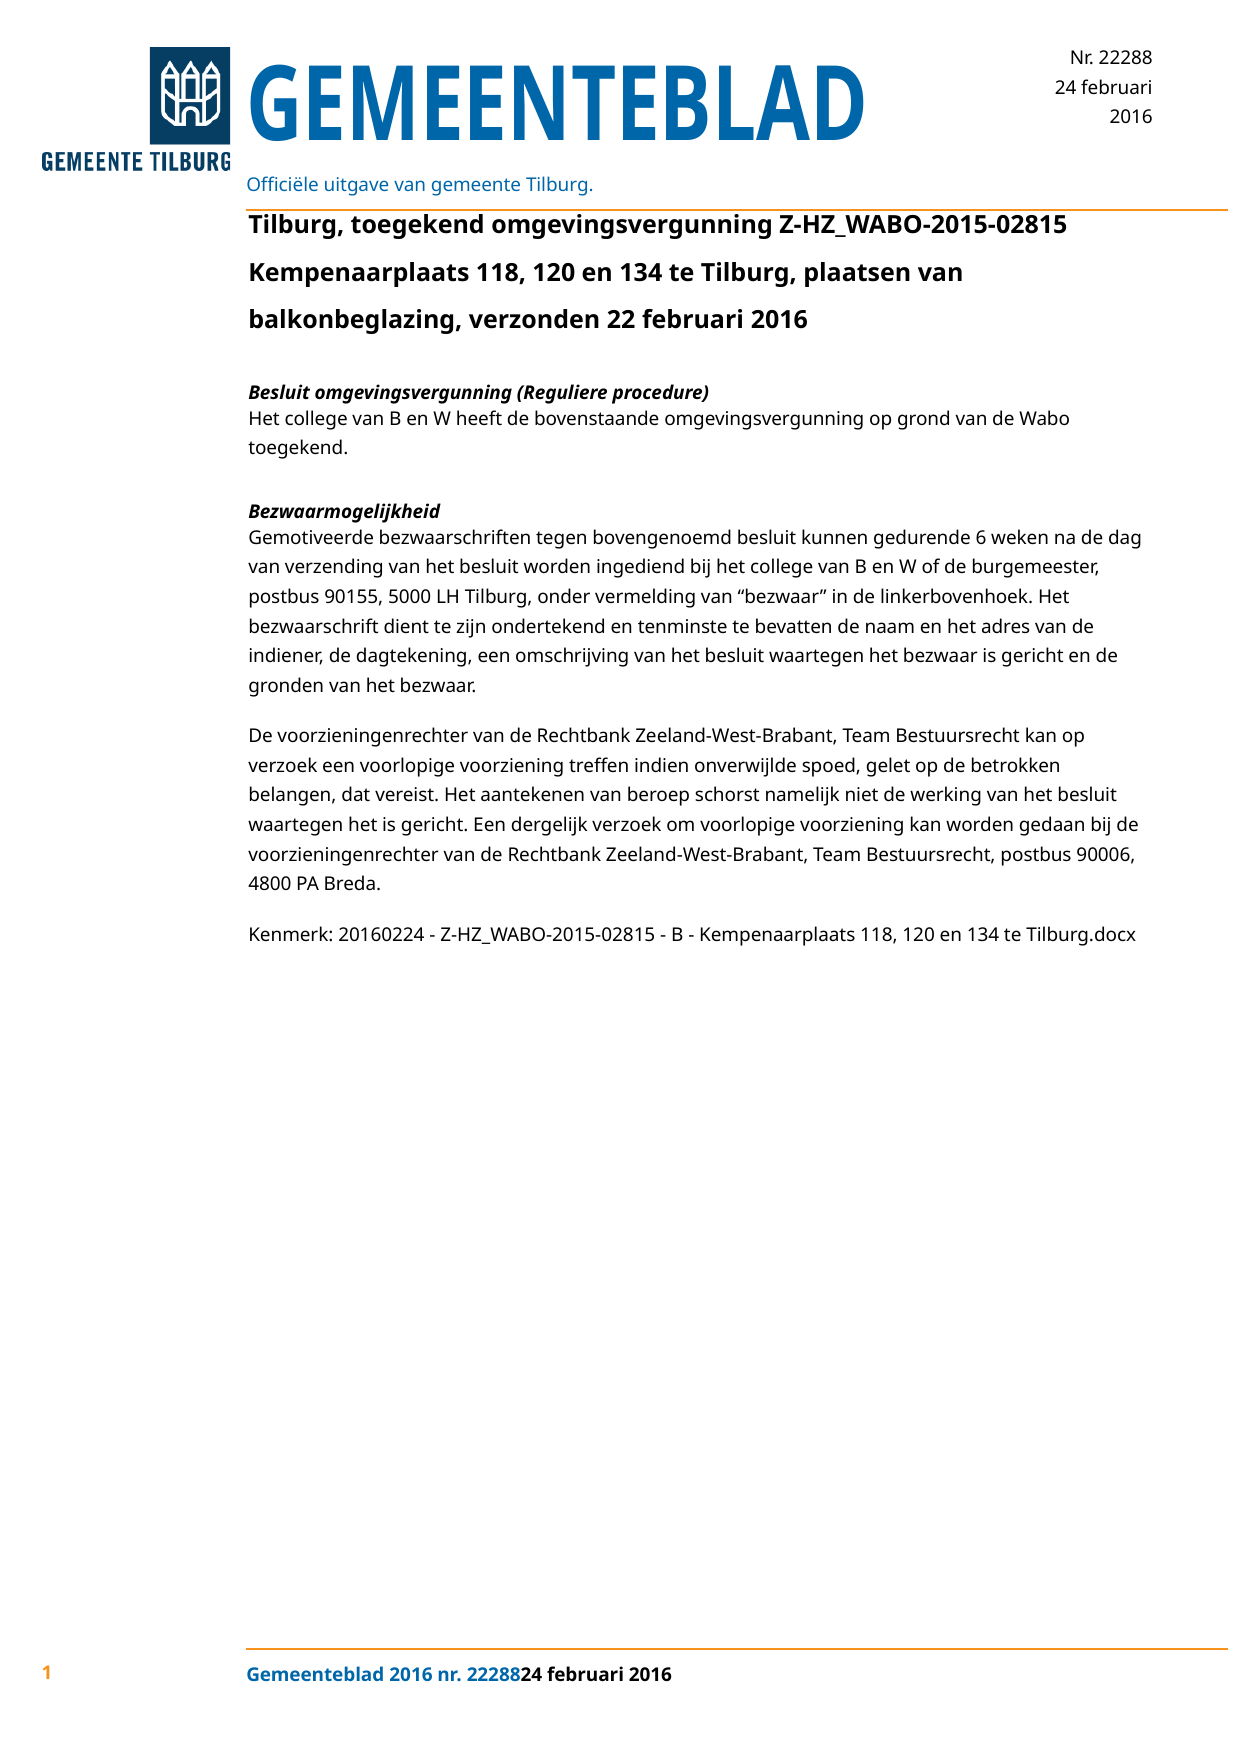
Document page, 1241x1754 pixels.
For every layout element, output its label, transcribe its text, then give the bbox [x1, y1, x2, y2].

text Kenmerk: 20160224 - Z-HZ_WABO-2015-02815 - B - Kempenaarplaats 118, 120 en 134 te Tilburg.docx [248, 921, 1152, 946]
text De voorzieningenrechter van de Rechtbank Zeeland-West-Brabant, Team Bestuursrecht kan op verzoek een voorlopige voorziening treffen indien onverwijlde spoed, gelet op de betrokken belangen, dat vereist. Het aantekenen van beroep schorst namelijk niet de werking van het besluit waartegen het is gericht. Een dergelijk verzoek om voorlopige voorziening kan worden gedaan bij de voorzieningenrechter van de Rechtbank Zeeland-West-Brabant, Team Bestuursrecht, postbus 90006, 4800 PA Breda. [248, 722, 1152, 896]
picture [41, 47, 231, 172]
text Besluit omgevingsvergunning (Reguliere procedure) [248, 379, 1152, 405]
text Het college van B en W heeft de bovenstaande omgevingsvergunning op grond van de Wabo toegekend. [248, 405, 1152, 460]
text Gemotiveerde bezwaarschriften tegen bovengenoemd besluit kunnen gedurende 6 weken na de dag van verzending van het besluit worden ingediend bij het college van B en W of de burgemeester, postbus 90155, 5000 LH Tilburg, onder vermelding van “bezwaar” in de linkerbovenhoek. Het bezwaarschrift dient te zijn ondertekend en tenminste te bevatten de naam en het adres van de indiener, de dagtekening, een omschrijving van het besluit waartegen het bezwaar is gericht en de gronden van het bezwaar. [248, 524, 1152, 698]
text Bezwaarmogelijkheid [248, 498, 1152, 524]
text Tilburg, toegekend omgevingsvergunning Z-HZ_WABO-2015-02815 Kempenaarplaats 118, 120 en 134 te Tilburg, plaatsen van balkonbeglazing, verzonden 22 februari 2016 [248, 211, 1152, 336]
